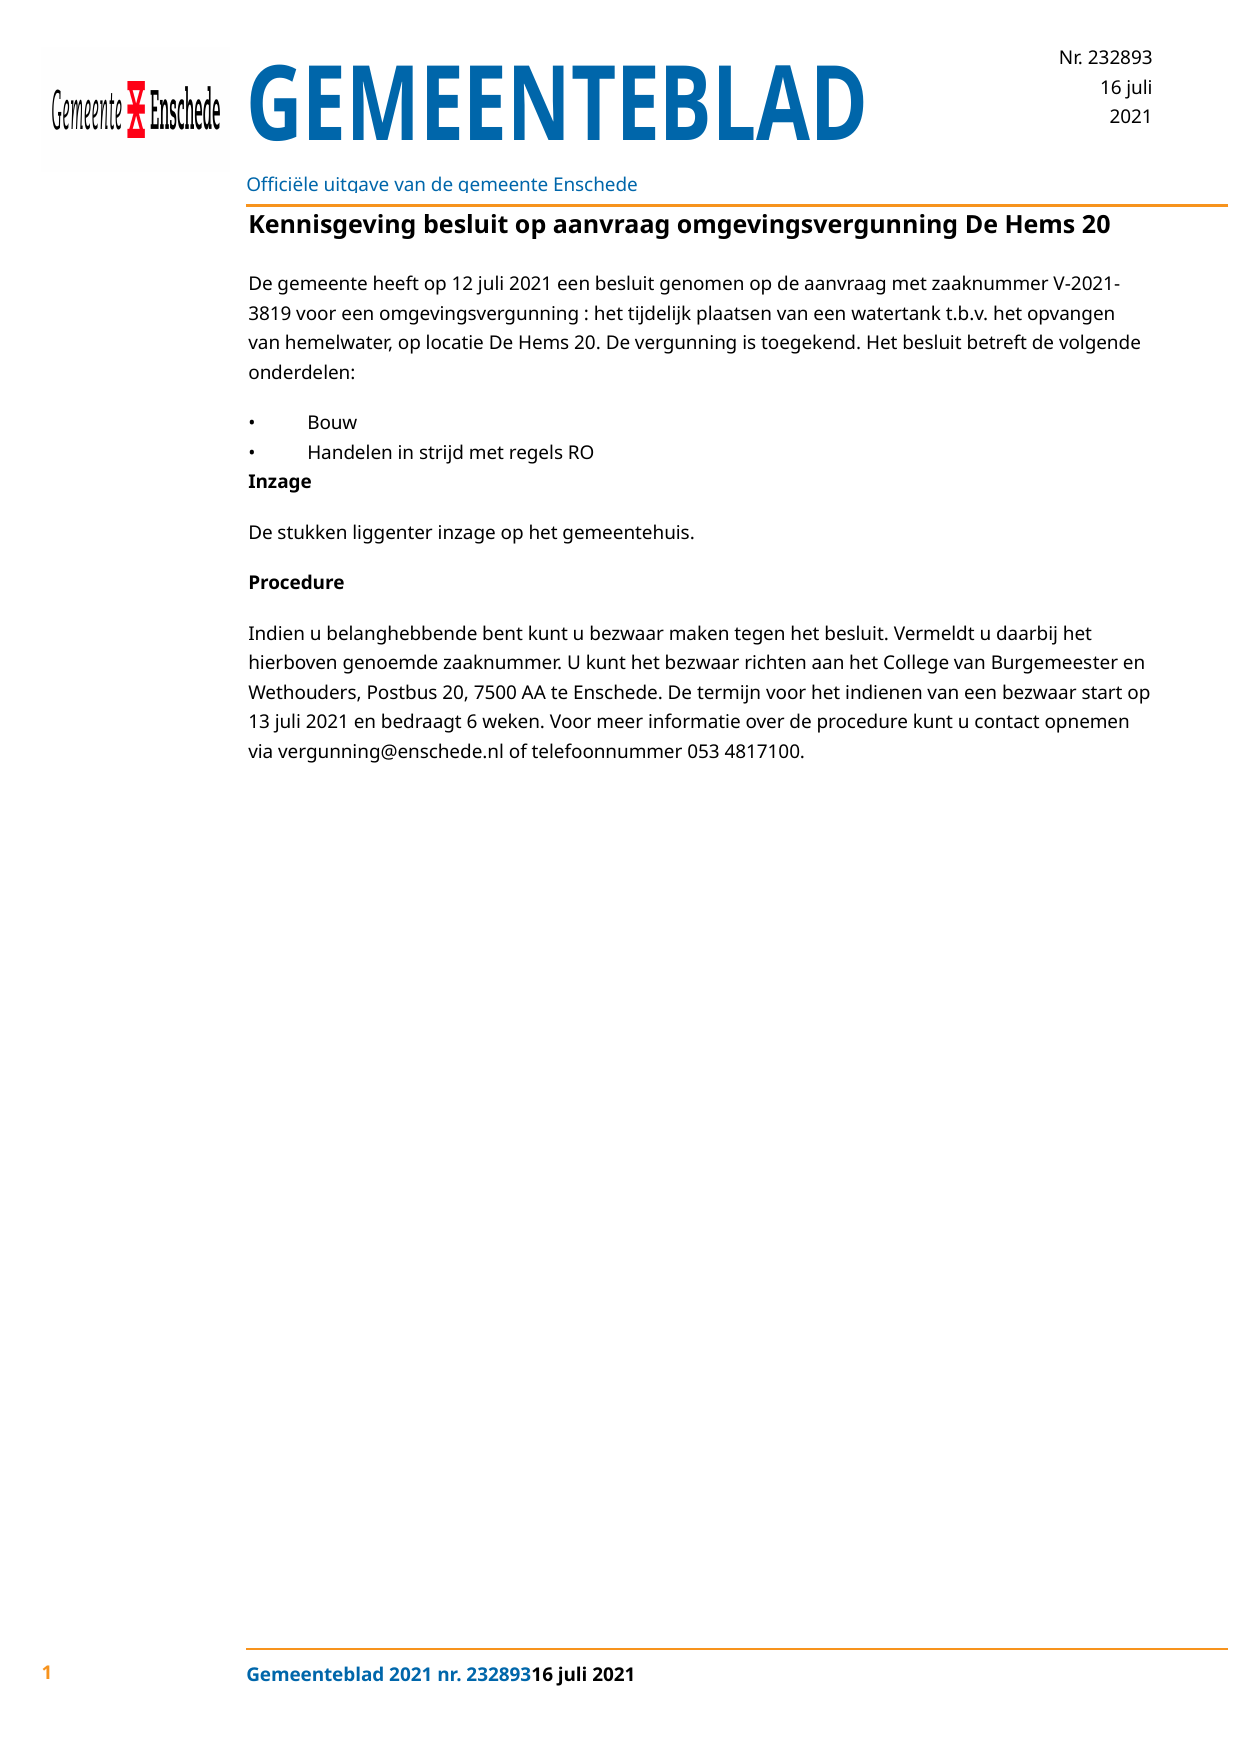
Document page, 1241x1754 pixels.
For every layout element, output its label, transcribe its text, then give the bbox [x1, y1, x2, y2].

text Kennisgeving besluit op aanvraag omgevingsvergunning De Hems 20 [248, 207, 1152, 241]
text Procedure [248, 569, 1152, 595]
picture [41, 47, 231, 172]
text Inzage [248, 469, 1152, 494]
list Handelen in strijd met regels RO [248, 439, 1152, 465]
text De stukken liggenter inzage op het gemeentehuis. [248, 519, 1152, 545]
text Indien u belanghebbende bent kunt u bezwaar maken tegen het besluit. Vermeldt u daarbij het hierboven genoemde zaaknummer. U kunt het bezwaar richten aan het College van Burgemees­ter en Wethouders, Postbus 20, 7500 AA te Enschede. De termijn voor het indienen van een bezwaar start op 13 juli 2021 en bedraagt 6 weken. Voor meer informatie over de procedure kunt u contact opnemen via vergunning@enschede.nl of telefoonnummer 053 4817100. [248, 620, 1152, 764]
list Bouw [248, 409, 1152, 435]
text De gemeente heeft op 12 juli 2021 een besluit genomen op de aanvraag met zaaknummer V-2021-3819 voor een omgevingsvergunning : het tijdelijk plaatsen van een watertank t.b.v. het opvangen van hemelwater, op locatie De Hems 20. De vergunning is toegekend. Het besluit betreft de volgende onderdelen: [248, 270, 1152, 385]
